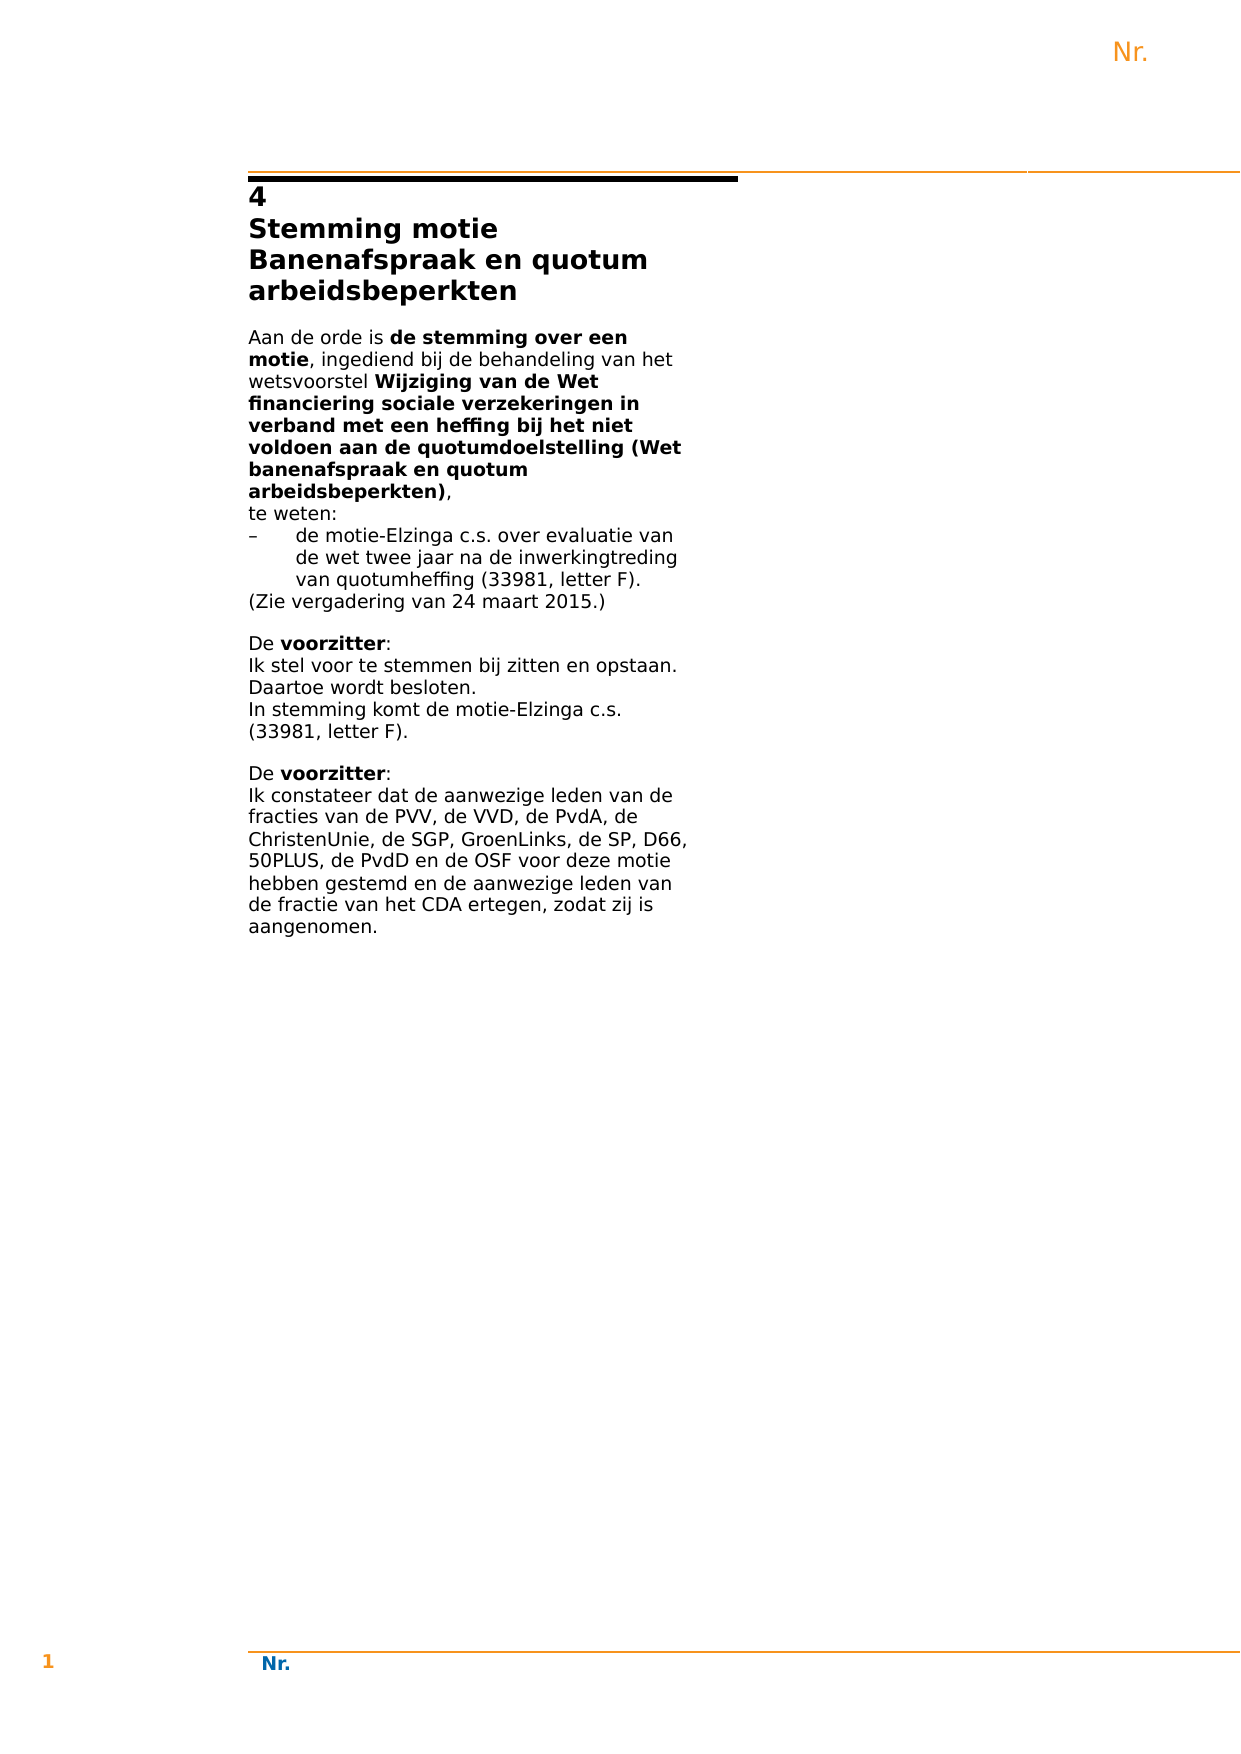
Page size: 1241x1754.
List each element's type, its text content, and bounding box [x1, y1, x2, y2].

text De voorzitter: [248, 633, 691, 654]
text Ik stel voor te stemmen bij zitten en opstaan. [248, 654, 691, 677]
text Aan de orde is de stemming over een motie, ingediend bij de behandeling van het wetsvoorstel Wijziging van de Wet financiering sociale verzekeringen in verband met een heffing bij het niet voldoen aan de quotumdoelstelling (Wet banenafspraak en quotum arbeidsbeperkten), [248, 327, 691, 503]
title 4 Stemming motie Banenafspraak en quotum arbeidsbeperkten [248, 182, 691, 307]
text In stemming komt de motie-Elzinga c.s. (33981, letter F). [248, 698, 691, 742]
text Daartoe wordt besloten. [248, 677, 691, 698]
text Ik constateer dat de aanwezige leden van de fracties van de PVV, de VVD, de PvdA, de ChristenUnie, de SGP, GroenLinks, de SP, D66, 50PLUS, de PvdD en de OSF voor deze motie hebben gestemd en de aanwezige leden van de fractie van het CDA ertegen, zodat zij is aangenomen. [248, 784, 691, 938]
list de motie-Elzinga c.s. over evaluatie van de wet twee jaar na de inwerkingtreding van quotumheffing (33981, letter F). [248, 525, 691, 591]
text De voorzitter: [248, 762, 691, 784]
text te weten: [248, 503, 691, 525]
text (Zie vergadering van 24 maart 2015.) [248, 591, 691, 613]
